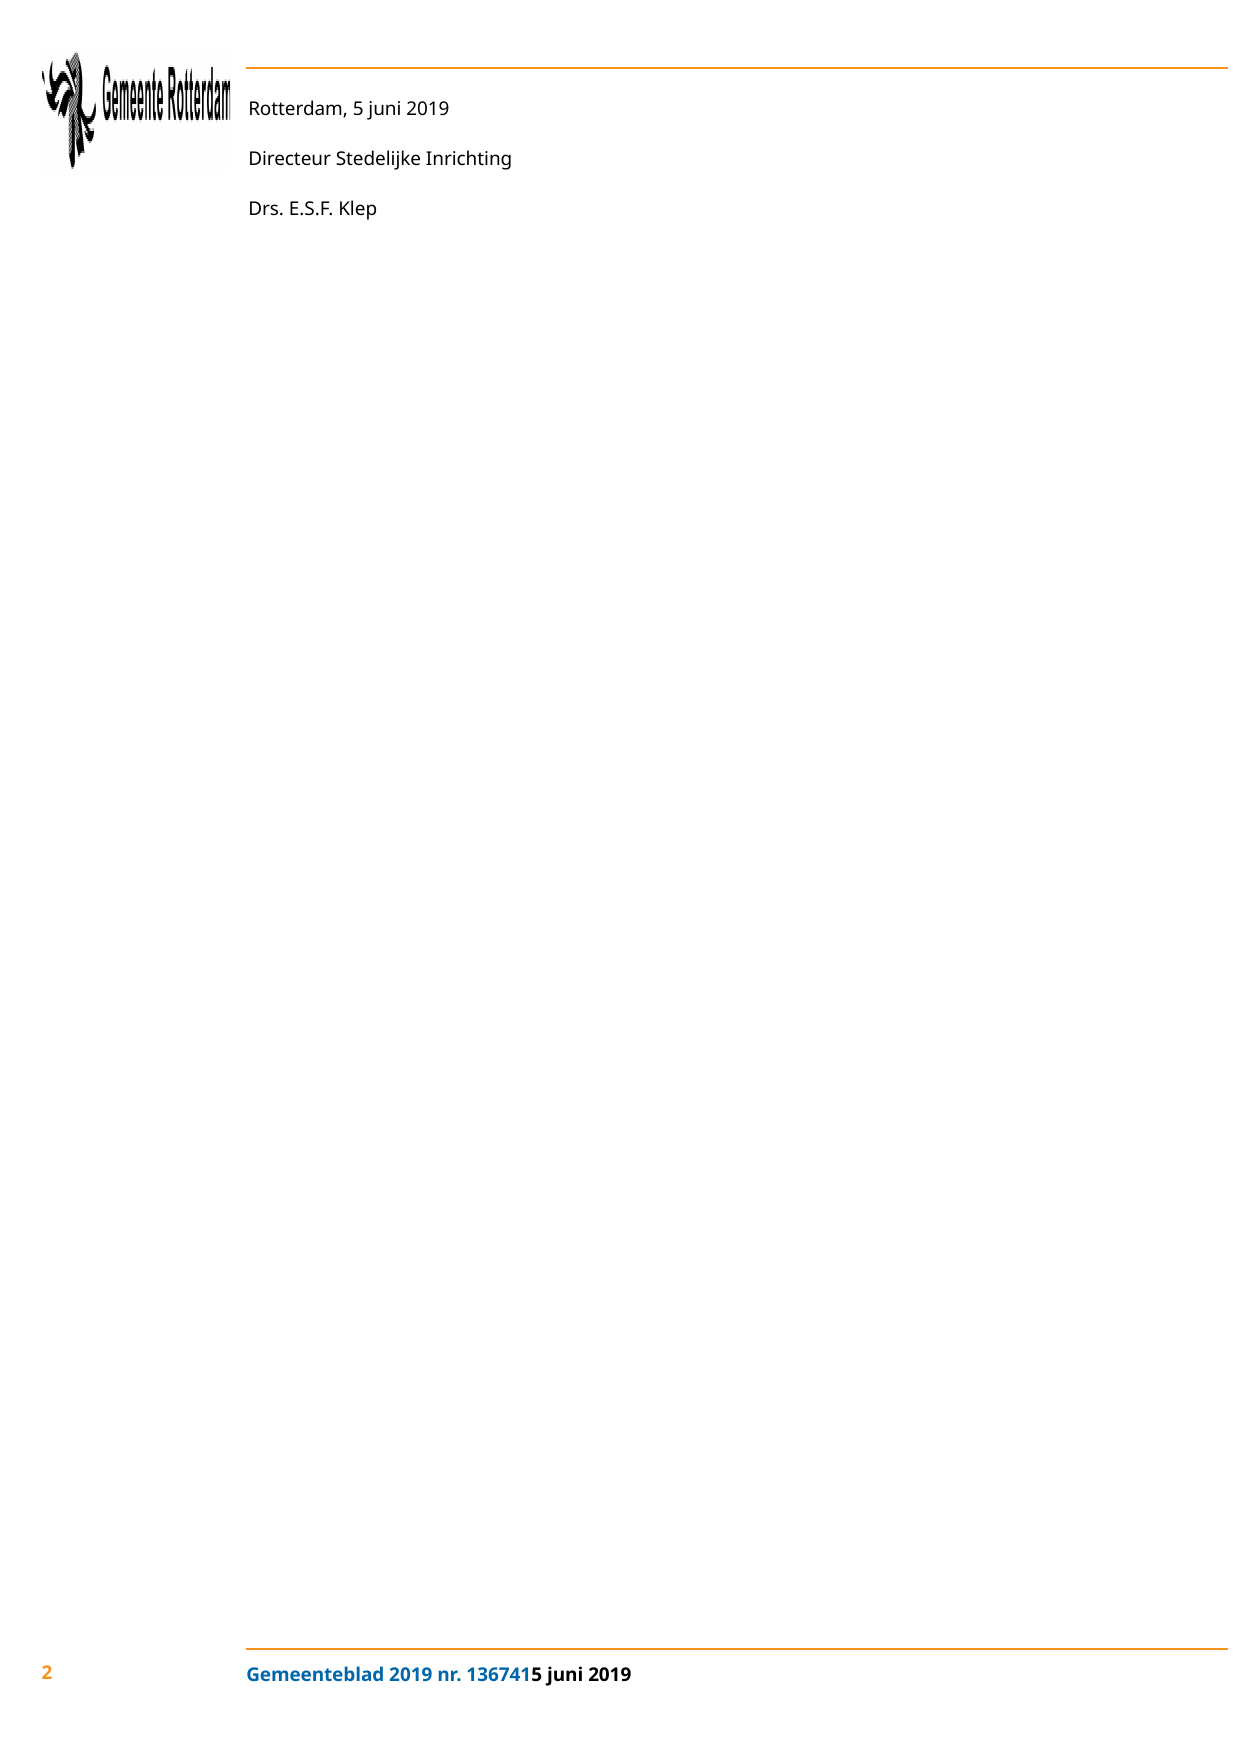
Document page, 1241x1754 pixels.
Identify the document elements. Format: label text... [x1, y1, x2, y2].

text Rotterdam, 5 juni 2019 [248, 95, 1152, 121]
text Directeur Stedelijke Inrichting [248, 145, 1152, 171]
text Drs. E.S.F. Klep [248, 196, 1152, 221]
picture [41, 47, 231, 172]
